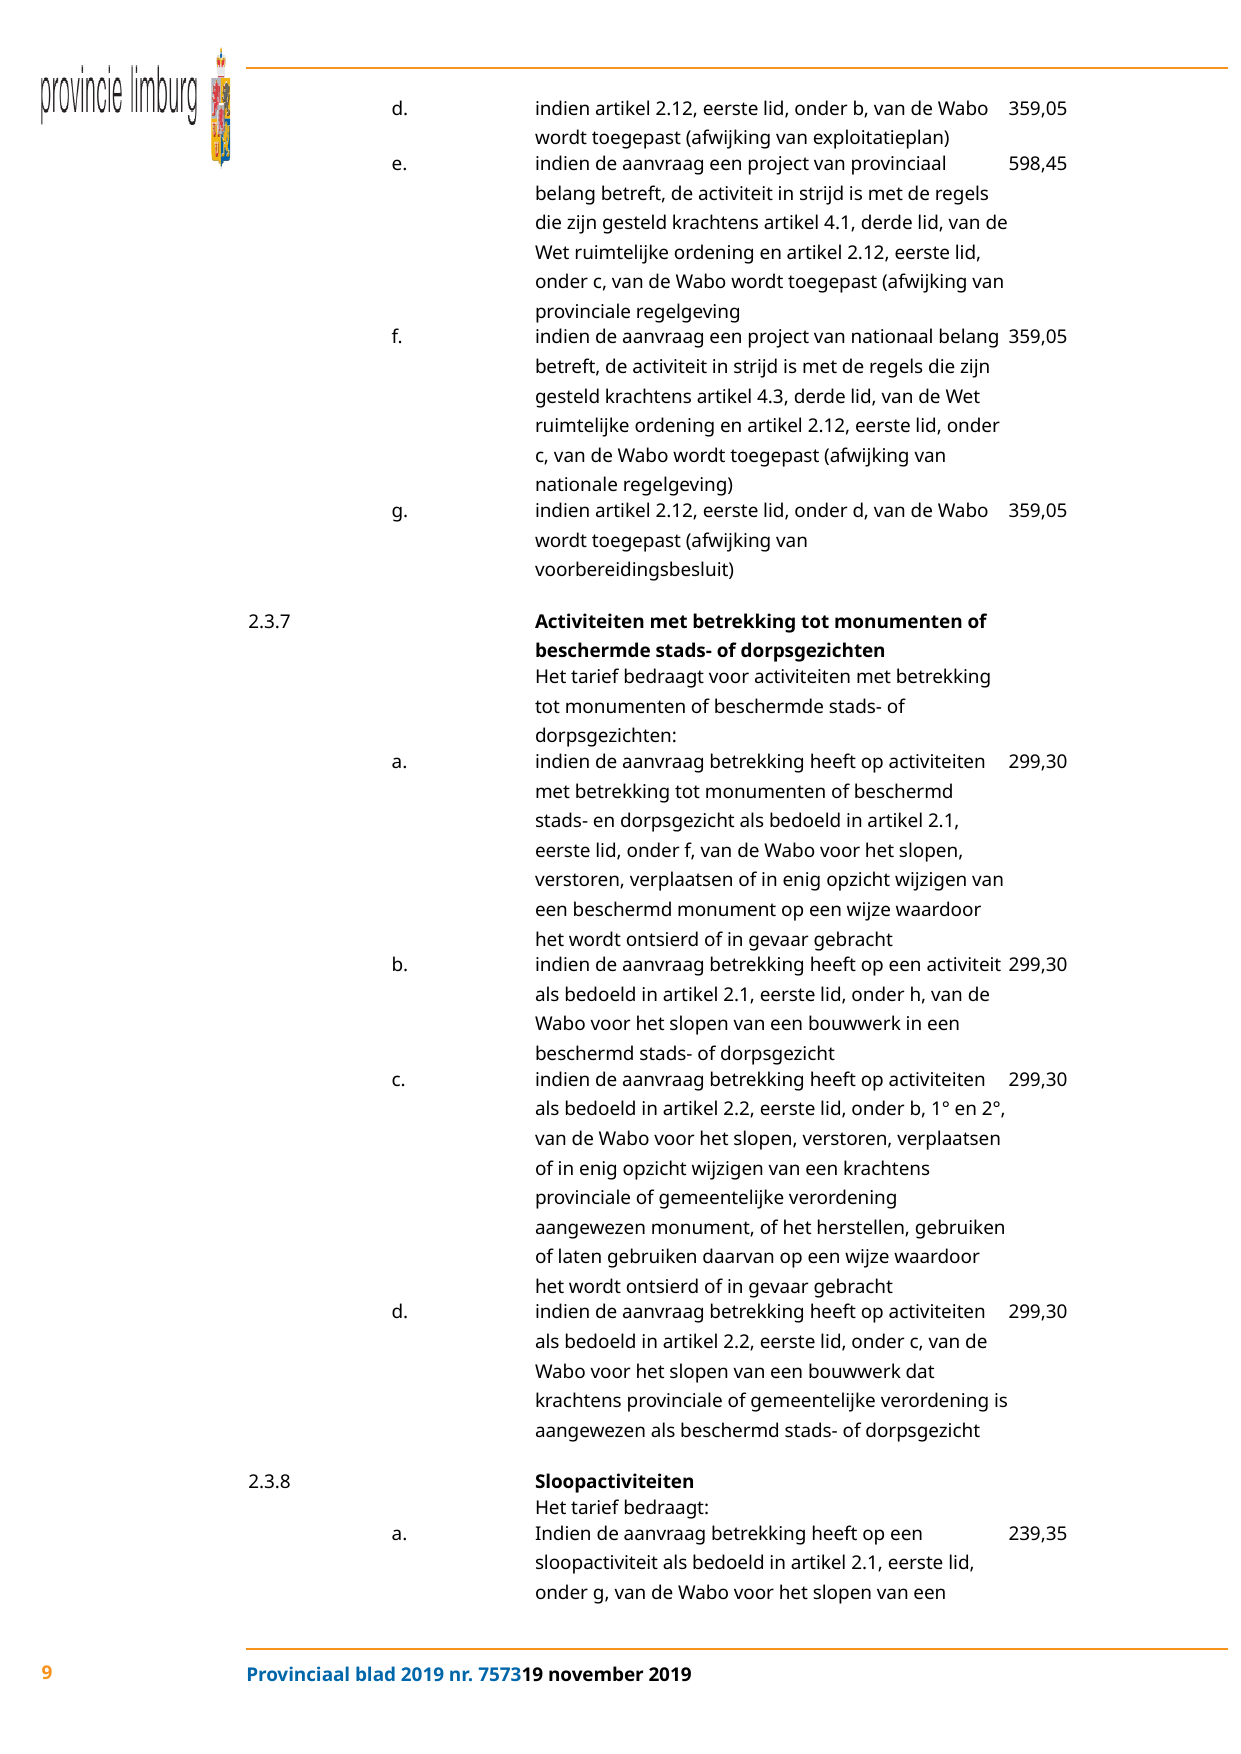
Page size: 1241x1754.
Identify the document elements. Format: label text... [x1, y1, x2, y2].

table_cell [248, 1520, 391, 1605]
table_cell [391, 1443, 535, 1468]
table_cell 359,05 [1008, 498, 1152, 582]
table_cell [248, 951, 391, 1066]
table_cell b. [391, 951, 535, 1066]
table_cell [248, 95, 391, 150]
table_cell c. [391, 1066, 535, 1299]
table_cell indien de aanvraag betrekking heeft op een activiteit als bedoeld in artikel 2.1, eerste lid, onder h, van de Wabo voor het slopen van een bouwwerk in een beschermd stads- of dorpsgezicht [535, 951, 1008, 1066]
table_cell [248, 1494, 391, 1520]
table_cell indien de aanvraag betrekking heeft op activiteiten met betrekking tot monumenten of beschermd stads- en dorpsgezicht als bedoeld in artikel 2.1, eerste lid, onder f, van de Wabo voor het slopen, verstoren, verplaatsen of in enig opzicht wijzigen van een beschermd monument op een wijze waardoor het wordt ontsierd of in gevaar gebracht [535, 748, 1008, 951]
table_cell indien de aanvraag een project van provinciaal belang betreft, de activiteit in strijd is met de regels die zijn gesteld krachtens artikel 4.1, derde lid, van de Wet ruimtelijke ordening en artikel 2.12, eerste lid, onder c, van de Wabo wordt toegepast (afwijking van provinciale regelgeving [535, 150, 1008, 324]
table_cell Sloopactiviteiten [535, 1469, 1008, 1494]
table_cell [391, 1469, 535, 1494]
table_cell 299,30 [1008, 1299, 1152, 1443]
table_cell 299,30 [1008, 748, 1152, 951]
table_cell indien de aanvraag betrekking heeft op activiteiten als bedoeld in artikel 2.2, eerste lid, onder b, 1° en 2°, van de Wabo voor het slopen, verstoren, verplaatsen of in enig opzicht wijzigen van een krachtens provinciale of gemeentelijke verordening aangewezen monument, of het herstellen, gebruiken of laten gebruiken daarvan op een wijze waardoor het wordt ontsierd of in gevaar gebracht [535, 1066, 1008, 1299]
table_cell [248, 150, 391, 324]
table_cell [1008, 608, 1152, 663]
table_cell 2.3.8 [248, 1469, 391, 1494]
table_cell [391, 582, 535, 608]
table_cell [1008, 1443, 1152, 1468]
table_cell [248, 663, 391, 748]
table_cell 239,35 [1008, 1520, 1152, 1605]
table_cell d. [391, 1299, 535, 1443]
table_cell [391, 1494, 535, 1520]
picture [41, 47, 231, 172]
table_cell [248, 1299, 391, 1443]
table_cell [535, 582, 1008, 608]
table_cell [391, 663, 535, 748]
table_cell [248, 498, 391, 582]
table_cell [1008, 663, 1152, 748]
table_cell a. [391, 748, 535, 951]
table_cell Het tarief bedraagt voor activiteiten met betrekking tot monumenten of beschermde stads- of dorpsgezichten: [535, 663, 1008, 748]
table_cell e. [391, 150, 535, 324]
table_cell 299,30 [1008, 951, 1152, 1066]
table_cell indien artikel 2.12, eerste lid, onder b, van de Wabo wordt toegepast (afwijking van exploitatieplan) [535, 95, 1008, 150]
table_cell Indien de aanvraag betrekking heeft op een sloopactiviteit als bedoeld in artikel 2.1, eerste lid, onder g, van de Wabo voor het slopen van een [535, 1520, 1008, 1605]
table_cell 359,05 [1008, 95, 1152, 150]
table_cell indien de aanvraag betrekking heeft op activiteiten als bedoeld in artikel 2.2, eerste lid, onder c, van de Wabo voor het slopen van een bouwwerk dat krachtens provinciale of gemeentelijke verordening is aangewezen als beschermd stads- of dorpsgezicht [535, 1299, 1008, 1443]
table_cell indien artikel 2.12, eerste lid, onder d, van de Wabo wordt toegepast (afwijking van voorbereidingsbesluit) [535, 498, 1008, 582]
table_cell a. [391, 1520, 535, 1605]
table_cell 598,45 [1008, 150, 1152, 324]
table_cell [248, 1443, 391, 1468]
table_cell [248, 324, 391, 497]
table_cell 2.3.7 [248, 608, 391, 663]
table_cell g. [391, 498, 535, 582]
table_cell [248, 1066, 391, 1299]
table_cell [535, 1443, 1008, 1468]
table_cell 299,30 [1008, 1066, 1152, 1299]
table_cell 359,05 [1008, 324, 1152, 497]
table_cell [1008, 1494, 1152, 1520]
table_cell Het tarief bedraagt: [535, 1494, 1008, 1520]
table_cell [1008, 582, 1152, 608]
table_cell [248, 582, 391, 608]
table_cell f. [391, 324, 535, 497]
table_cell Activiteiten met betrekking tot monumenten of beschermde stads- of dorpsgezichten [535, 608, 1008, 663]
table_cell [391, 608, 535, 663]
table_cell [248, 748, 391, 951]
table_cell indien de aanvraag een project van nationaal belang betreft, de activiteit in strijd is met de regels die zijn gesteld krachtens artikel 4.3, derde lid, van de Wet ruimtelijke ordening en artikel 2.12, eerste lid, onder c, van de Wabo wordt toegepast (afwijking van nationale regelgeving) [535, 324, 1008, 497]
table_cell [1008, 1469, 1152, 1494]
table_cell d. [391, 95, 535, 150]
